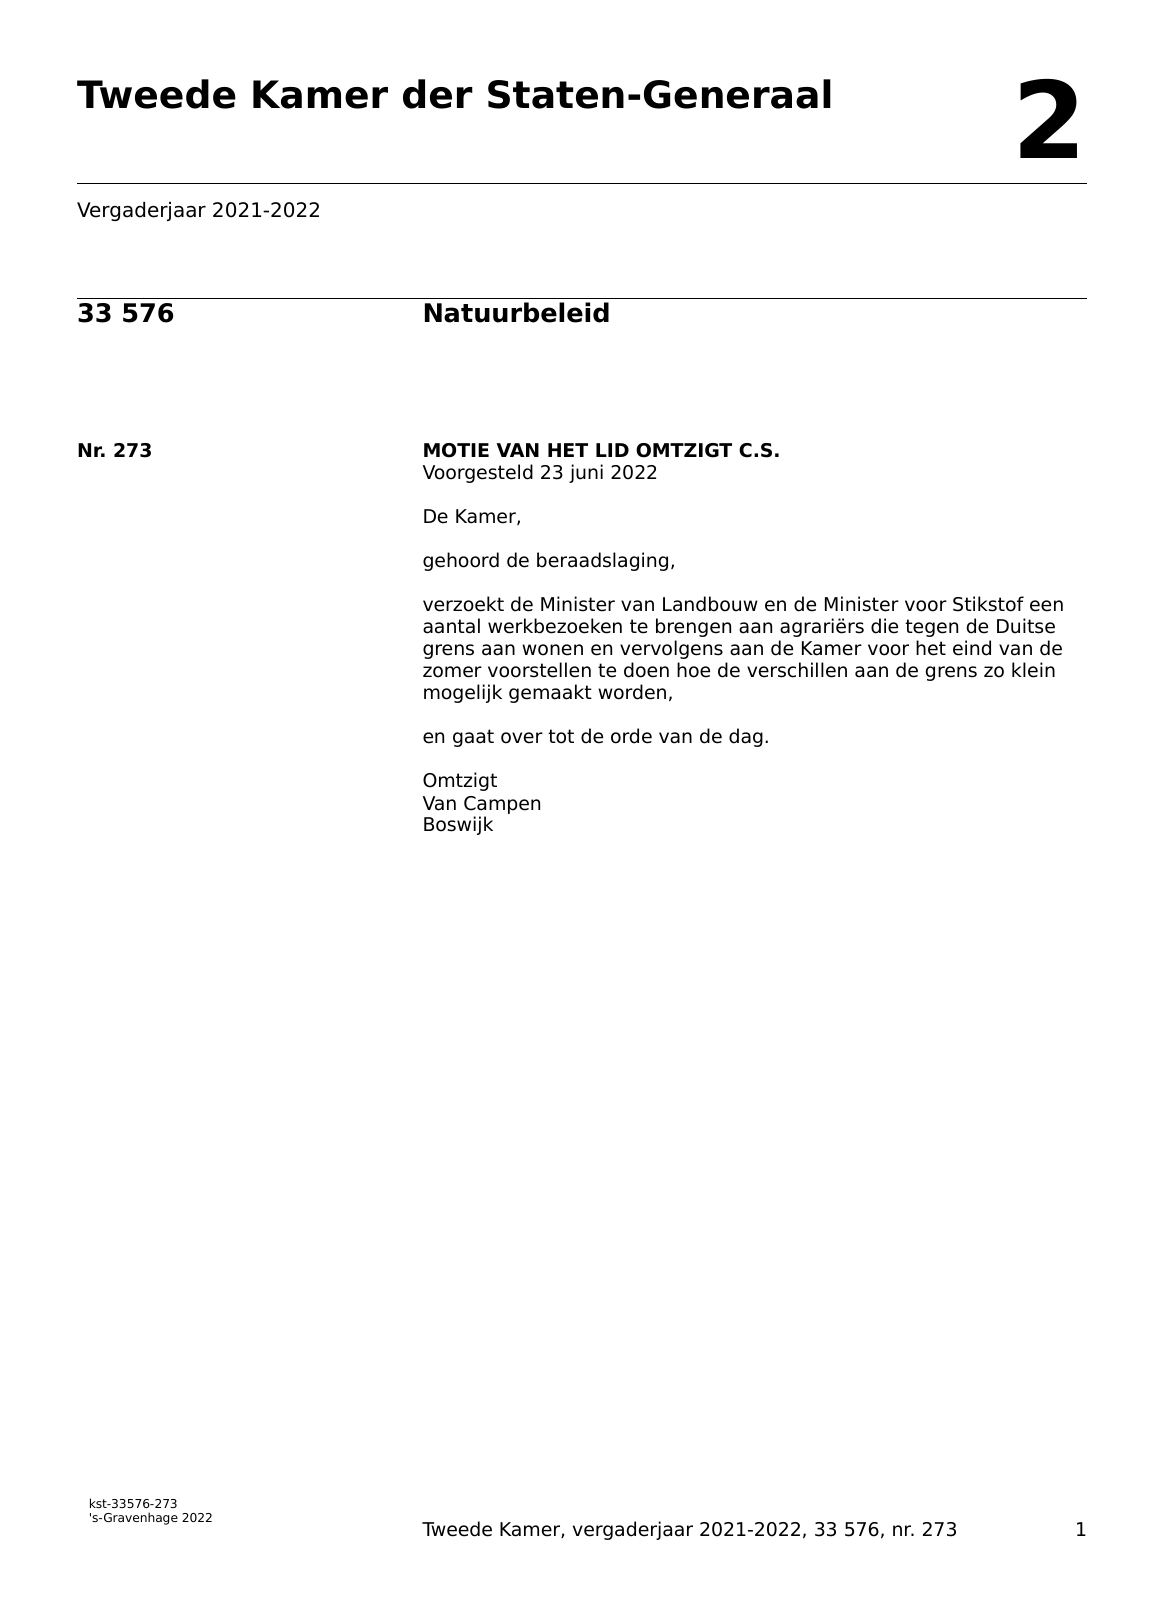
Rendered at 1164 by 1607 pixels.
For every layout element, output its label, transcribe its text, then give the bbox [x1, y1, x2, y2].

text verzoekt de Minister van Landbouw en de Minister voor Stikstof een aantal werkbezoeken te brengen aan agrariërs die tegen de Duitse grens aan wonen en vervolgens aan de Kamer voor het eind van de zomer voorstellen te doen hoe de verschillen aan de grens zo klein mogelijk gemaakt worden, [422, 594, 1087, 704]
table_header 2 [886, 59, 1087, 183]
table_cell Vergaderjaar 2021-2022 [77, 184, 1087, 298]
subtitle 33 576 Natuurbeleid [77, 299, 1087, 329]
text De Kamer, [422, 506, 1087, 528]
text Omtzigt [422, 770, 1087, 792]
table_header Tweede Kamer der Staten-Generaal [77, 59, 886, 183]
text 's-Gravenhage 2022 [88, 1511, 323, 1525]
text gehoord de beraadslaging, [422, 550, 1087, 572]
text en gaat over tot de orde van de dag. [422, 726, 1087, 748]
text Van Campen [422, 792, 1087, 814]
text Boswijk [422, 814, 1087, 836]
text Voorgesteld 23 juni 2022 [422, 462, 1087, 484]
text kst-33576-273 [88, 1497, 323, 1511]
subtitle Nr. 273 MOTIE VAN HET LID OMTZIGT C.S. [77, 440, 1087, 462]
